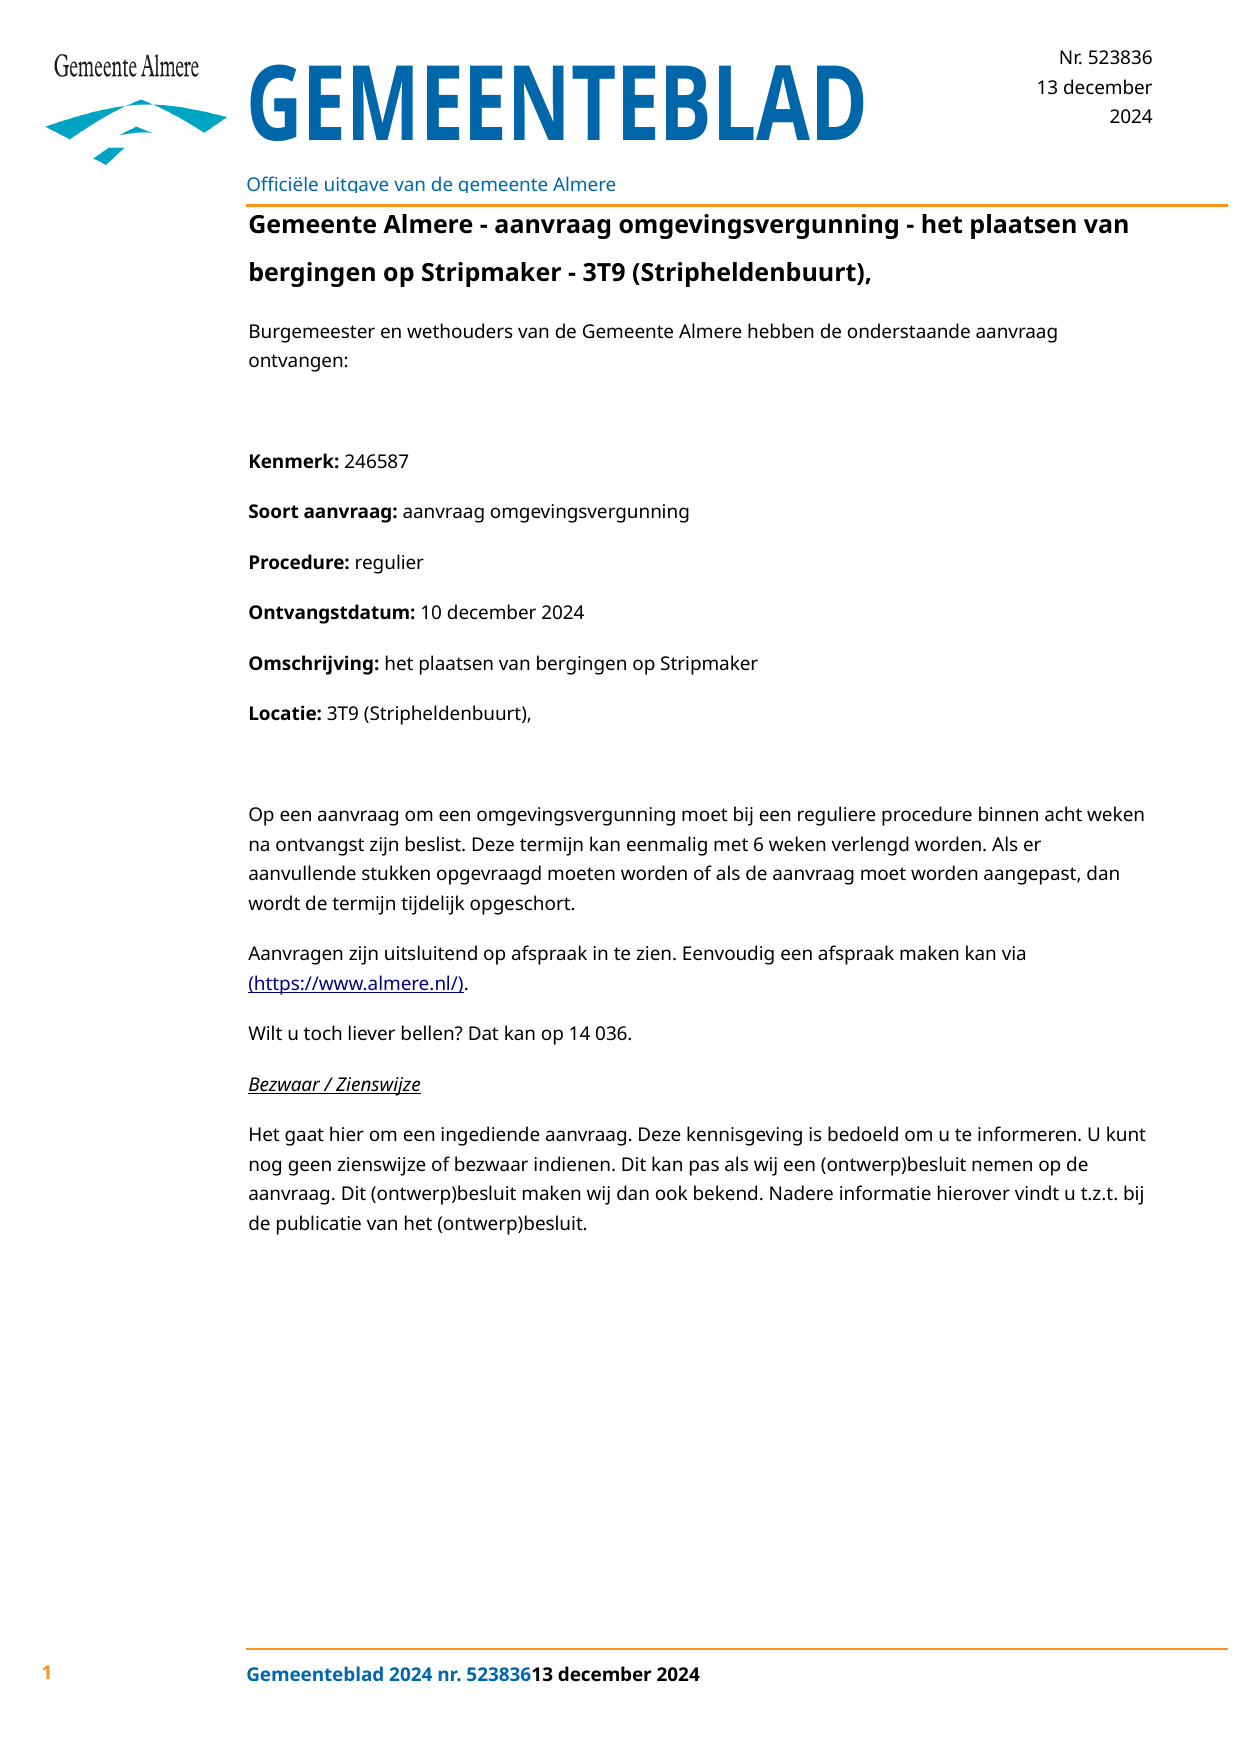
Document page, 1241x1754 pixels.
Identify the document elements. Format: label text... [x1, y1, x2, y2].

text Het gaat hier om een ingediende aanvraag. Deze kennisgeving is bedoeld om u te informeren. U kunt nog geen zienswijze of bezwaar indienen. Dit kan pas als wij een (ontwerp)besluit nemen op de aanvraag. Dit (ontwerp)besluit maken wij dan ook bekend. Nadere informatie hierover vindt u t.z.t. bij de publicatie van het (ontwerp)besluit. [248, 1121, 1152, 1236]
text Bezwaar / Zienswijze [248, 1071, 1152, 1097]
text Op een aanvraag om een omgevingsvergunning moet bij een reguliere procedure binnen acht weken na ontvangst zijn beslist. Deze termijn kan eenmalig met 6 weken verlengd worden. Als er aanvullende stukken opgevraagd moeten worden of als de aanvraag moet worden aangepast, dan wordt de termijn tijdelijk opgeschort. [248, 801, 1152, 916]
text Aanvragen zijn uitsluitend op afspraak in te zien. Eenvoudig een afspraak maken kan via (https://www.almere.nl/). [248, 940, 1152, 996]
text Omschrijving: het plaatsen van bergingen op Stripmaker [248, 650, 1152, 676]
text Ontvangstdatum: 10 december 2024 [248, 599, 1152, 625]
picture [41, 47, 231, 172]
text Kenmerk: 246587 [248, 448, 1152, 474]
text Wilt u toch liever bellen? Dat kan op 14 036. [248, 1020, 1152, 1046]
text Gemeente Almere - aanvraag omgevingsvergunning - het plaatsen van bergingen op Stripmaker - 3T9 (Stripheldenbuurt), [248, 207, 1152, 288]
text Burgemeester en wethouders van de Gemeente Almere hebben de onderstaande aanvraag ontvangen: [248, 318, 1152, 373]
text Locatie: 3T9 (Stripheldenbuurt), [248, 700, 1152, 726]
text Soort aanvraag: aanvraag omgevingsvergunning [248, 499, 1152, 524]
text Procedure: regulier [248, 549, 1152, 575]
